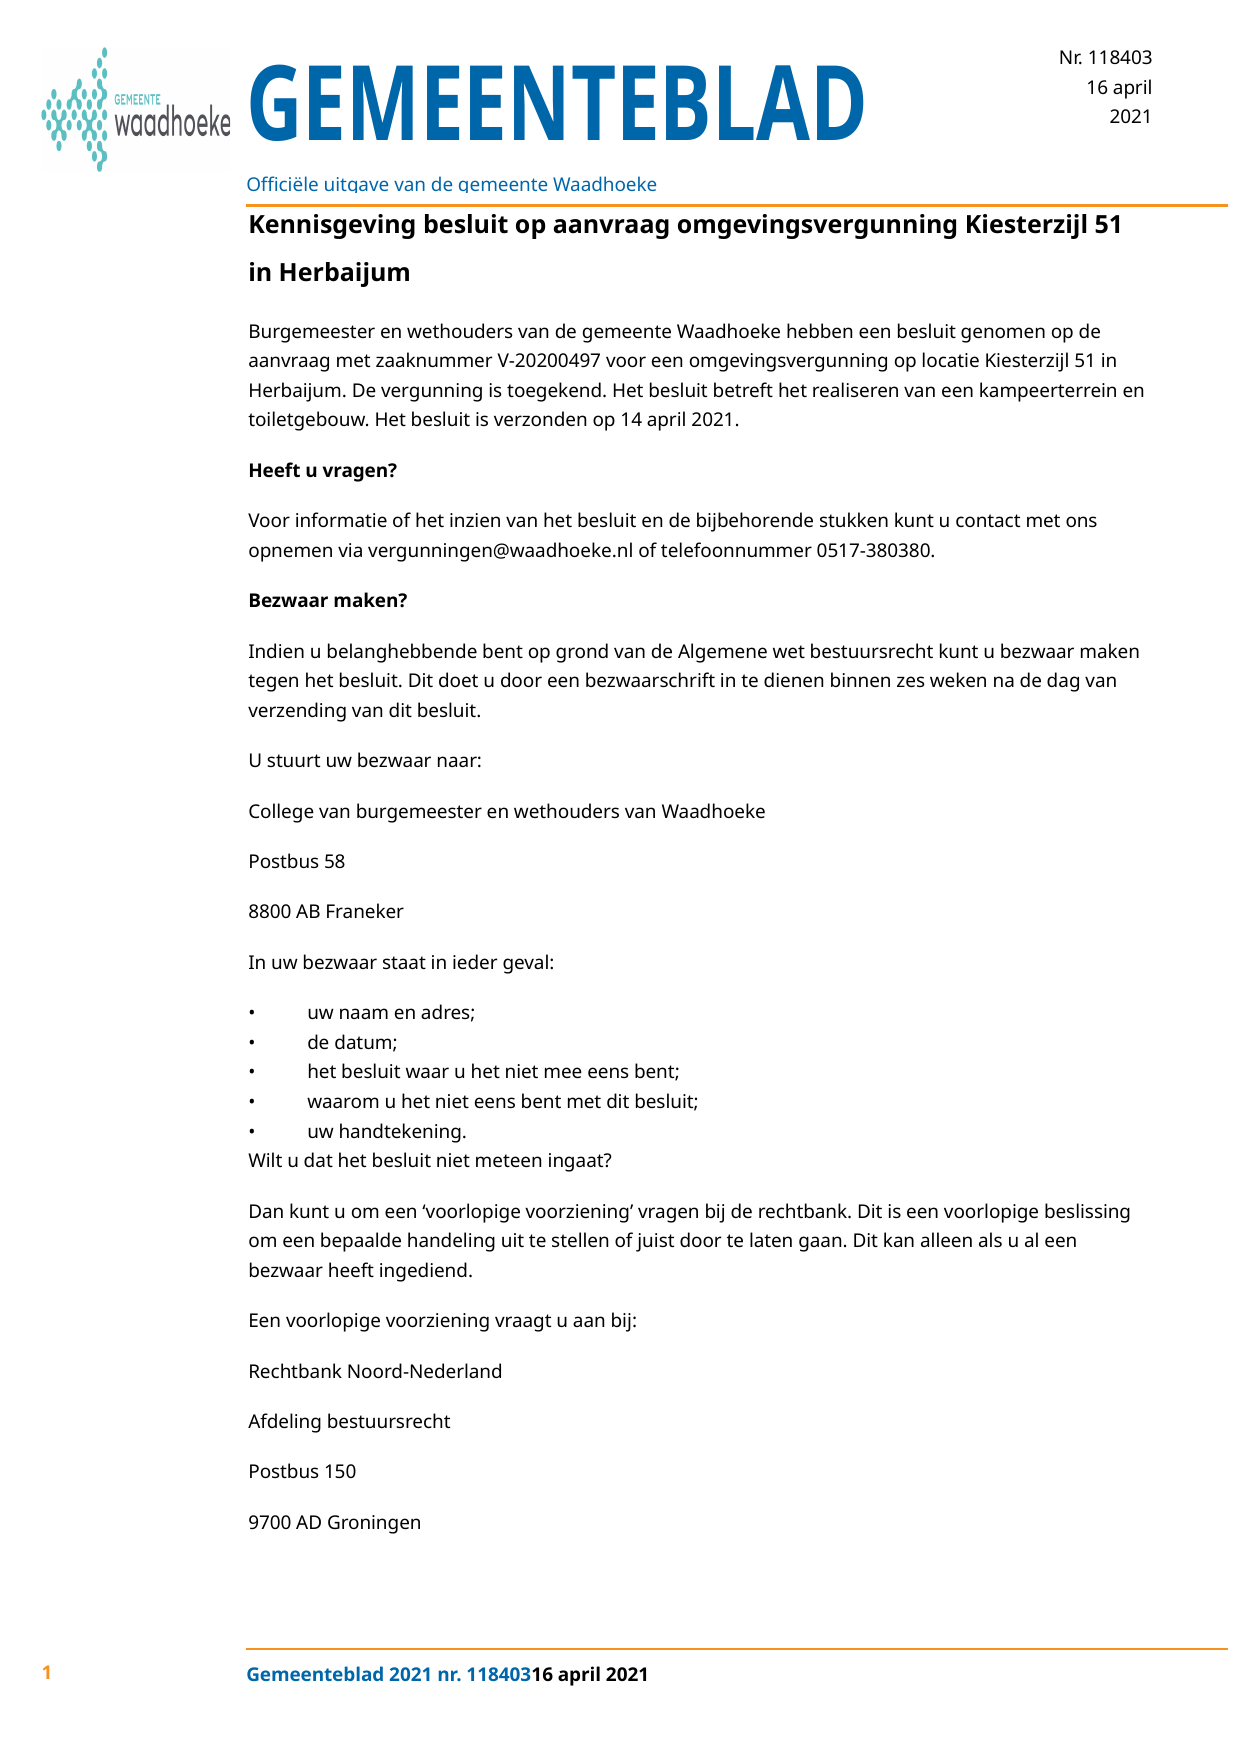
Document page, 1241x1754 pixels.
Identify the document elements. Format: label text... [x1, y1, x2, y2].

list uw handtekening. [248, 1118, 1152, 1144]
picture [41, 47, 231, 172]
text Rechtbank Noord-Nederland [248, 1358, 1152, 1384]
text Bezwaar maken? [248, 587, 1152, 613]
list het besluit waar u het niet mee eens bent; [248, 1059, 1152, 1084]
list waarom u het niet eens bent met dit besluit; [248, 1088, 1152, 1114]
text Postbus 58 [248, 848, 1152, 874]
text Wilt u dat het besluit niet meteen ingaat? [248, 1147, 1152, 1173]
text U stuurt uw bezwaar naar: [248, 747, 1152, 773]
text College van burgemeester en wethouders van Waadhoeke [248, 798, 1152, 824]
text 9700 AD Groningen [248, 1509, 1152, 1535]
text Een voorlopige voorziening vraagt u aan bij: [248, 1307, 1152, 1333]
text Voor informatie of het inzien van het besluit en de bijbehorende stukken kunt u contact met ons opnemen via vergunningen@waadhoeke.nl of telefoonnummer 0517-380380. [248, 507, 1152, 563]
text Afdeling bestuursrecht [248, 1408, 1152, 1434]
text Dan kunt u om een ‘voorlopige voorziening’ vragen bij de rechtbank. Dit is een voorlopige beslissing om een bepaalde handeling uit te stellen of juist door te laten gaan. Dit kan alleen als u al een bezwaar heeft ingediend. [248, 1198, 1152, 1283]
text Heeft u vragen? [248, 457, 1152, 483]
text Burgemeester en wethouders van de gemeente Waadhoeke hebben een besluit genomen op de aanvraag met zaaknummer V-20200497 voor een omgevingsvergunning op locatie Kiesterzijl 51 in Herbaijum. De vergunning is toegekend. Het besluit betreft het realiseren van een kampeerterrein en toiletgebouw. Het besluit is verzonden op 14 april 2021. [248, 318, 1152, 432]
list uw naam en adres; [248, 999, 1152, 1025]
text Indien u belanghebbende bent op grond van de Algemene wet bestuursrecht kunt u bezwaar maken tegen het besluit. Dit doet u door een bezwaarschrift in te dienen binnen zes weken na de dag van verzending van dit besluit. [248, 638, 1152, 723]
text In uw bezwaar staat in ieder geval: [248, 949, 1152, 975]
text Kennisgeving besluit op aanvraag omgevingsvergunning Kiesterzijl 51 in Herbaijum [248, 207, 1152, 288]
list de datum; [248, 1029, 1152, 1055]
text 8800 AB Franeker [248, 899, 1152, 924]
text Postbus 150 [248, 1459, 1152, 1484]
